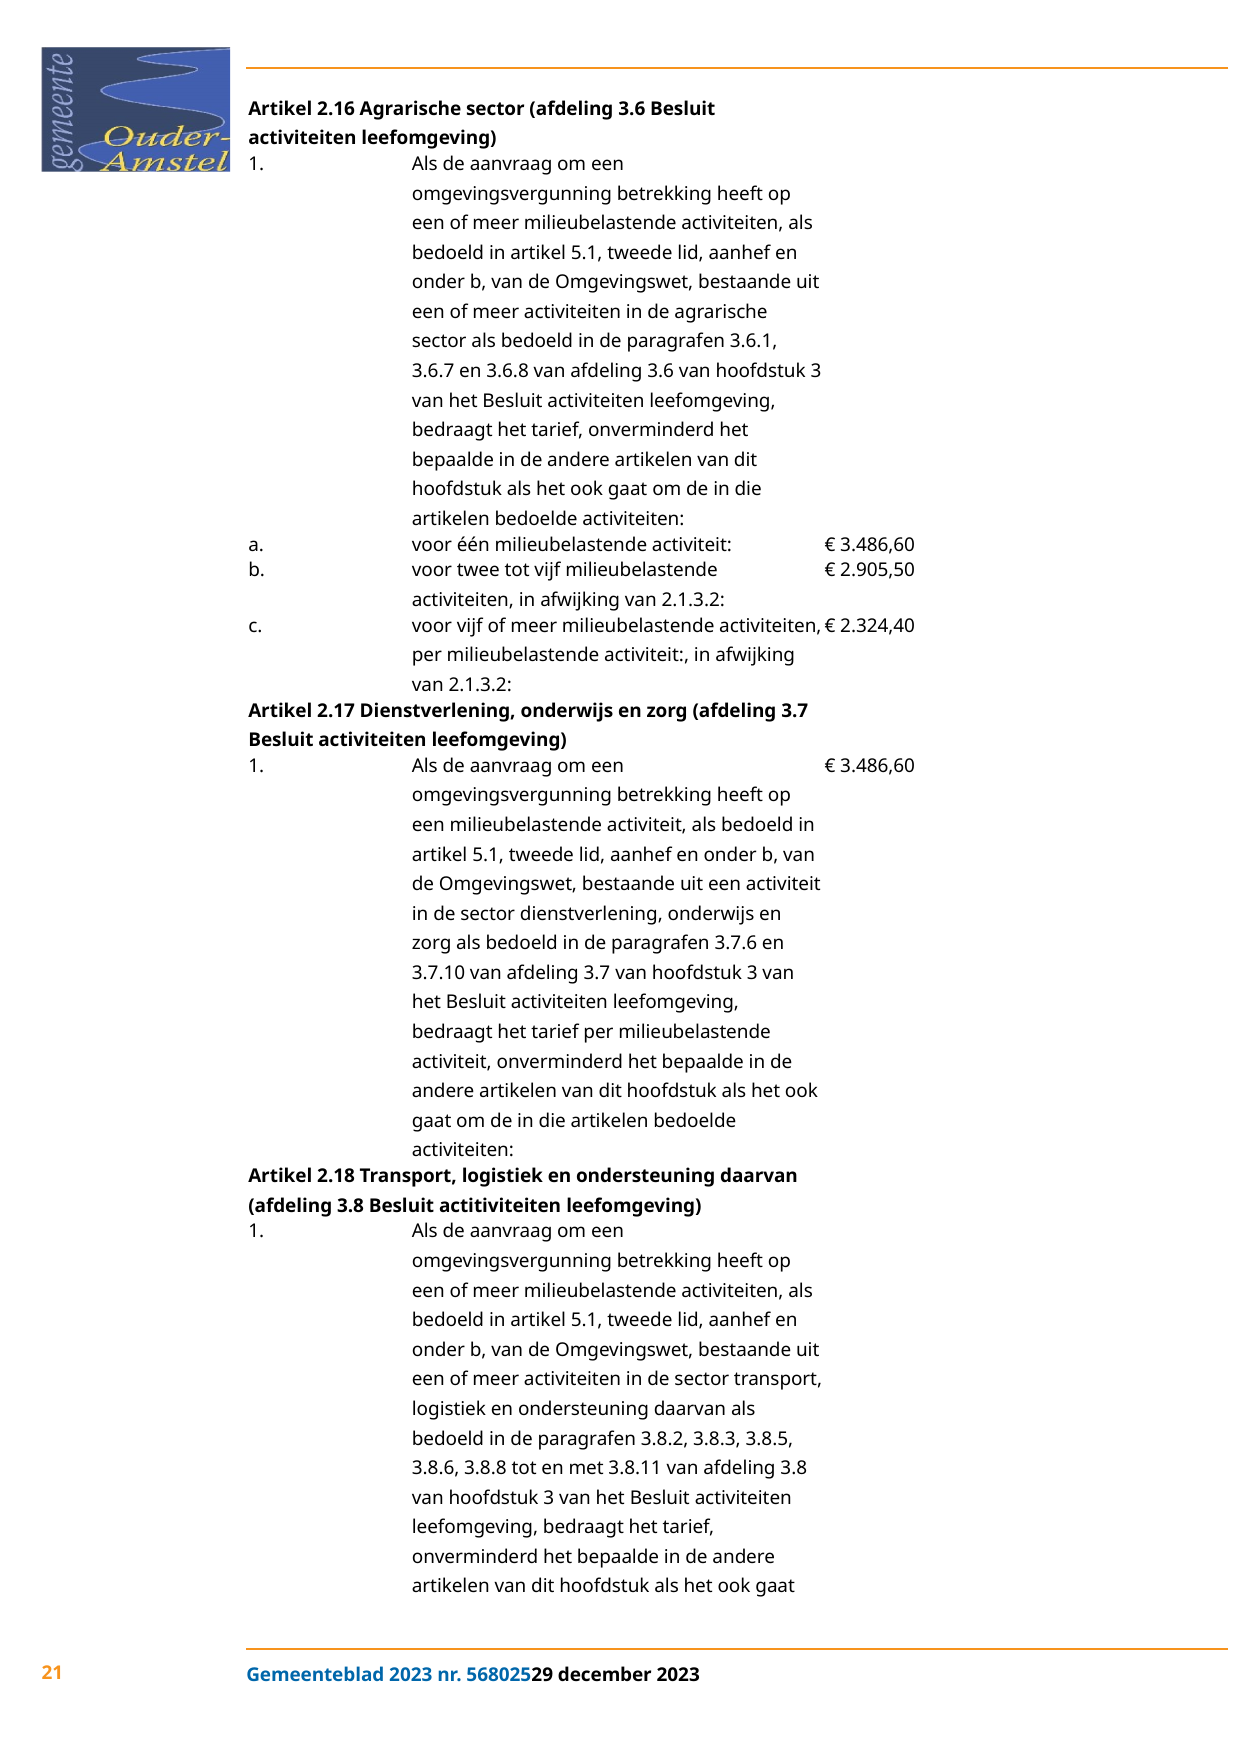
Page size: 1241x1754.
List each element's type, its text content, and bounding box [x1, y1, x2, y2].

table_cell a. [248, 531, 412, 557]
table_cell € 2.324,40 [824, 612, 988, 697]
table_cell [824, 697, 988, 752]
table_cell Als de aanvraag om een omgevingsvergunning betrekking heeft op een milieubelastende activiteit, als bedoeld in artikel 5.1, tweede lid, aanhef en onder b, van de Omgevingswet, bestaande uit een activiteit in de sector dienstverlening, onderwijs en zorg als bedoeld in de paragrafen 3.7.6 en 3.7.10 van afdeling 3.7 van hoofdstuk 3 van het Besluit activiteiten leefomgeving, bedraagt het tarief per milieubelastende activiteit, onverminderd het bepaalde in de andere artikelen van dit hoofdstuk als het ook gaat om de in die artikelen bedoelde activiteiten: [412, 752, 824, 1162]
table_cell Artikel 2.17 Dienstverlening, onderwijs en zorg (afdeling 3.7 Besluit activiteiten leefomgeving) [248, 697, 824, 752]
table_cell 1. [248, 1218, 412, 1598]
table_cell € 2.905,50 [824, 557, 988, 612]
picture [41, 47, 231, 172]
table_cell Als de aanvraag om een omgevingsvergunning betrekking heeft op een of meer milieubelastende activiteiten, als bedoeld in artikel 5.1, tweede lid, aanhef en onder b, van de Omgevingswet, bestaande uit een of meer activiteiten in de sector transport, logistiek en ondersteuning daarvan als bedoeld in de paragrafen 3.8.2, 3.8.3, 3.8.5, 3.8.6, 3.8.8 tot en met 3.8.11 van afdeling 3.8 van hoofdstuk 3 van het Besluit activiteiten leefomgeving, bedraagt het tarief, onverminderd het bepaalde in de andere artikelen van dit hoofdstuk als het ook gaat [412, 1218, 824, 1598]
table_cell € 3.486,60 [824, 531, 988, 557]
table_cell [824, 150, 988, 531]
table_cell voor twee tot vijf milieubelastende activiteiten, in afwijking van 2.1.3.2: [412, 557, 824, 612]
table_cell [824, 1163, 988, 1218]
table_cell [824, 1218, 988, 1598]
table_cell 1. [248, 752, 412, 1162]
table_cell € 3.486,60 [824, 752, 988, 1162]
table_cell [824, 95, 988, 150]
table_cell Artikel 2.18 Transport, logistiek en ondersteuning daarvan (afdeling 3.8 Besluit actitiviteiten leefomgeving) [248, 1163, 824, 1218]
table_cell Als de aanvraag om een omgevingsvergunning betrekking heeft op een of meer milieubelastende activiteiten, als bedoeld in artikel 5.1, tweede lid, aanhef en onder b, van de Omgevingswet, bestaande uit een of meer activiteiten in de agrarische sector als bedoeld in de paragrafen 3.6.1, 3.6.7 en 3.6.8 van afdeling 3.6 van hoofdstuk 3 van het Besluit activiteiten leefomgeving, bedraagt het tarief, onverminderd het bepaalde in de andere artikelen van dit hoofdstuk als het ook gaat om de in die artikelen bedoelde activiteiten: [412, 150, 824, 531]
table_cell voor één milieubelastende activiteit: [412, 531, 824, 557]
table_cell 1. [248, 150, 412, 531]
table_cell c. [248, 612, 412, 697]
table_cell voor vijf of meer milieubelastende activiteiten, per milieubelastende activiteit:, in afwijking van 2.1.3.2: [412, 612, 824, 697]
table_cell b. [248, 557, 412, 612]
table_cell Artikel 2.16 Agrarische sector (afdeling 3.6 Besluit activiteiten leefomgeving) [248, 95, 824, 150]
